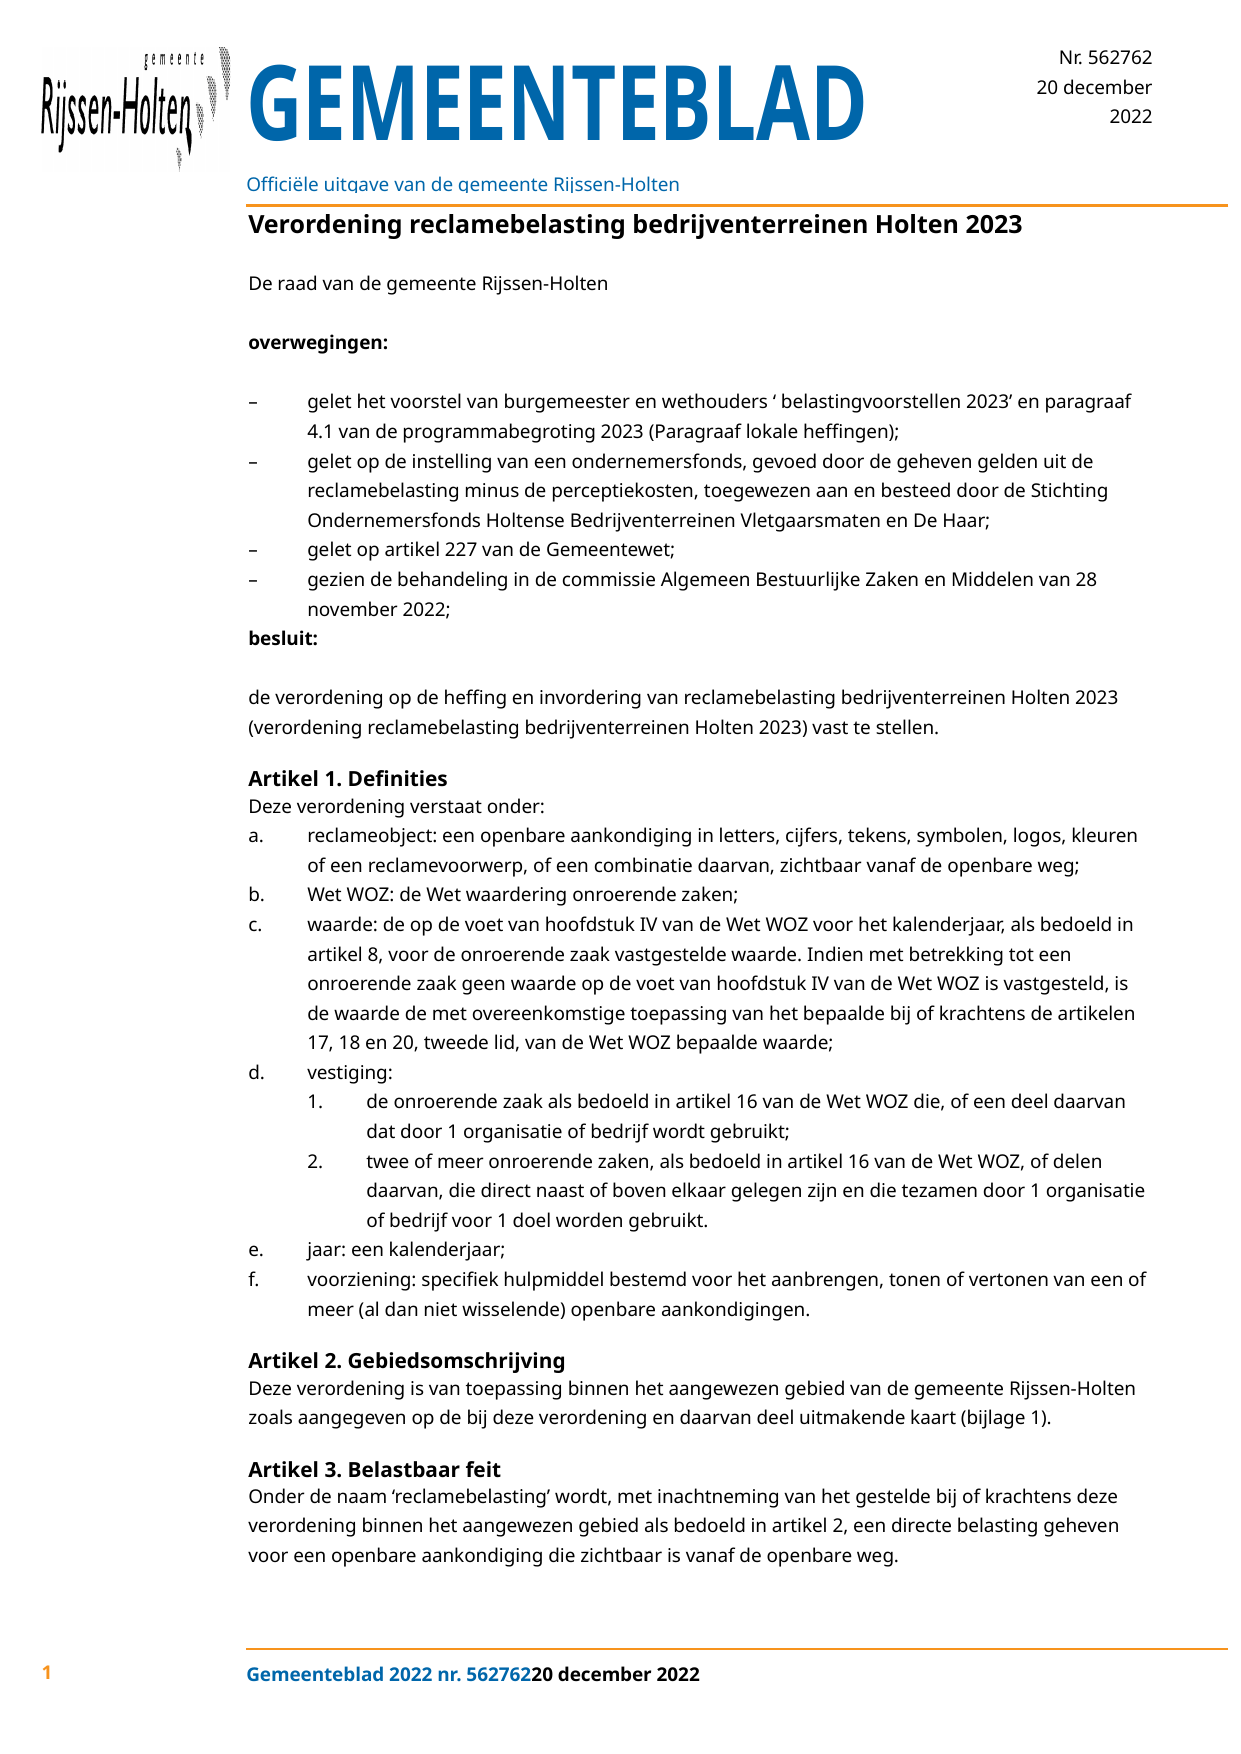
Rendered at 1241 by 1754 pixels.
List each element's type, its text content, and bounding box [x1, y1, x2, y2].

list voorziening: specifiek hulpmiddel bestemd voor het aanbrengen, tonen of vertonen van een of meer (al dan niet wisselende) openbare aankondigingen. [248, 1266, 1152, 1322]
list Wet WOZ: de Wet waardering onroerende zaken; [248, 882, 1152, 907]
list vestiging: [248, 1059, 1152, 1085]
text besluit: [248, 625, 1152, 651]
text Onder de naam ‘reclamebelasting’ wordt, met inachtneming van het gestelde bij of krachtens deze verordening binnen het aangewezen gebied als bedoeld in artikel 2, een directe belasting geheven voor een openbare aankondiging die zichtbaar is vanaf de openbare weg. [248, 1483, 1152, 1568]
text de verordening op de heffing en invordering van reclamebelasting bedrijventerreinen Holten 2023 (verordening reclamebelasting bedrijventerreinen Holten 2023) vast te stellen. [248, 684, 1152, 740]
text Artikel 3. Belastbaar feit [248, 1455, 1152, 1483]
list reclameobject: een openbare aankondiging in letters, cijfers, tekens, symbolen, logos, kleuren of een reclamevoorwerp, of een combinatie daarvan, zichtbaar vanaf de openbare weg; [248, 822, 1152, 878]
list twee of meer onroerende zaken, als bedoeld in artikel 16 van de Wet WOZ, of delen daarvan, die direct naast of boven elkaar gelegen zijn en die tezamen door 1 organisatie of bedrijf voor 1 doel worden gebruikt. [307, 1148, 1152, 1233]
list jaar: een kalenderjaar; [248, 1237, 1152, 1262]
list gezien de behandeling in de commissie Algemeen Bestuurlijke Zaken en Middelen van 28 november 2022; [248, 566, 1152, 621]
text overwegingen: [248, 329, 1152, 355]
list de onroerende zaak als bedoeld in artikel 16 van de Wet WOZ die, of een deel daarvan dat door 1 organisatie of bedrijf wordt gebruikt; [307, 1089, 1152, 1144]
list gelet op de instelling van een ondernemersfonds, gevoed door de geheven gelden uit de reclamebelasting minus de perceptiekosten, toegewezen aan en besteed door de Stichting Ondernemersfonds Holtense Bedrijventerreinen Vletgaarsmaten en De Haar; [248, 448, 1152, 533]
list waarde: de op de voet van hoofdstuk IV van de Wet WOZ voor het kalenderjaar, als bedoeld in artikel 8, voor de onroerende zaak vastgestelde waarde. Indien met betrekking tot een onroerende zaak geen waarde op de voet van hoofdstuk IV van de Wet WOZ is vastgesteld, is de waarde de met overeenkomstige toepassing van het bepaalde bij of krachtens de artikelen 17, 18 en 20, tweede lid, van de Wet WOZ bepaalde waarde; [248, 911, 1152, 1055]
text Deze verordening is van toepassing binnen het aangewezen gebied van de gemeente Rijssen-Holten zoals aangegeven op de bij deze verordening en daarvan deel uitmakende kaart (bijlage 1). [248, 1375, 1152, 1430]
text Verordening reclamebelasting bedrijventerreinen Holten 2023 [248, 207, 1152, 241]
list gelet het voorstel van burgemeester en wethouders ‘ belastingvoorstellen 2023’ en paragraaf 4.1 van de programmabegroting 2023 (Paragraaf lokale heffingen); [248, 389, 1152, 444]
text Deze verordening verstaat onder: [248, 793, 1152, 819]
text De raad van de gemeente Rijssen-Holten [248, 270, 1152, 296]
text Artikel 1. Definities [248, 764, 1152, 793]
picture [41, 47, 231, 172]
list gelet op artikel 227 van de Gemeentewet; [248, 537, 1152, 562]
text Artikel 2. Gebiedsomschrijving [248, 1346, 1152, 1375]
